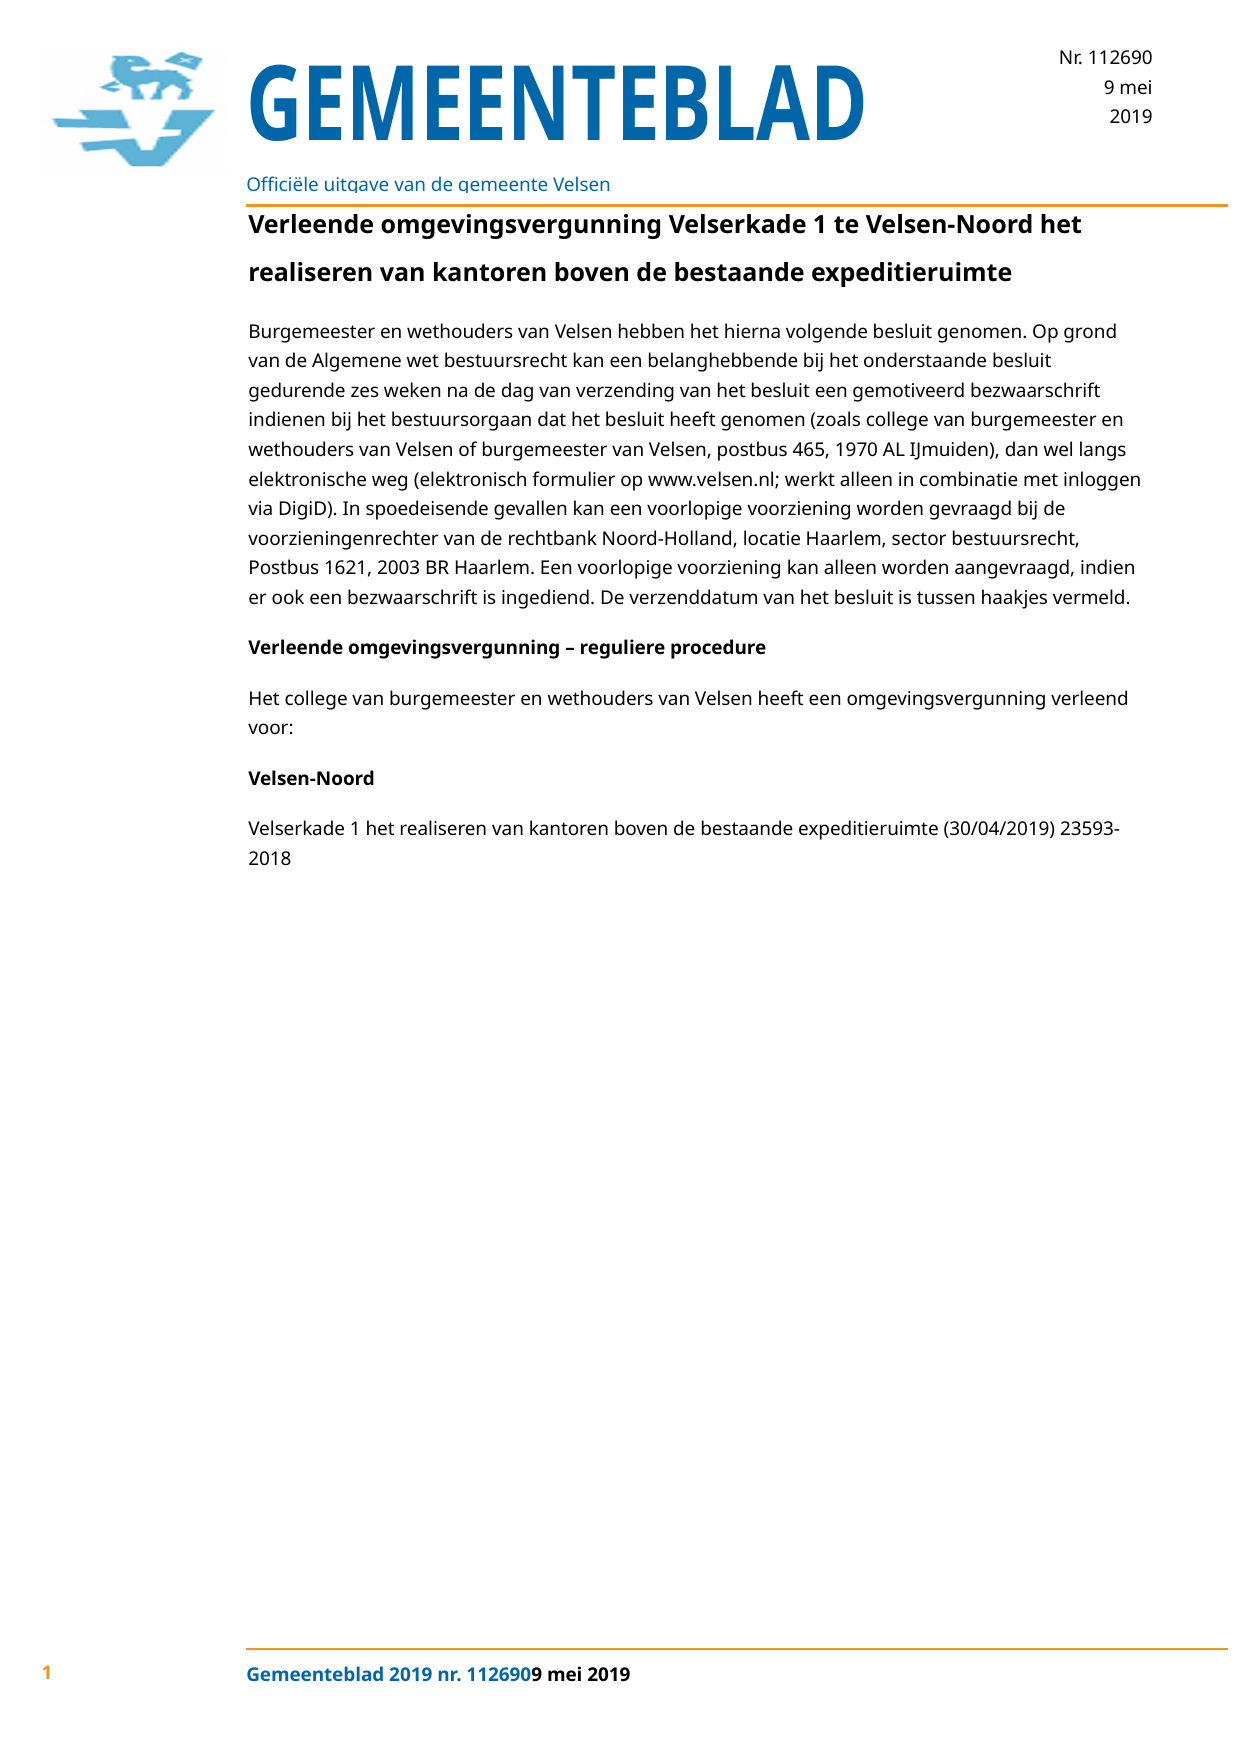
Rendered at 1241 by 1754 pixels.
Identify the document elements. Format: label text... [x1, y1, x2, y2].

text Verleende omgevingsvergunning Velserkade 1 te Velsen-Noord het realiseren van kantoren boven de bestaande expeditieruimte [248, 207, 1152, 288]
text Velsen-Noord [248, 765, 1152, 791]
text Verleende omgevingsvergunning – reguliere procedure [248, 634, 1152, 660]
picture [41, 47, 231, 172]
text Velserkade 1 het realiseren van kantoren boven de bestaande expeditieruimte (30/04/2019) 23593-2018 [248, 815, 1152, 871]
text Burgemeester en wethouders van Velsen hebben het hierna volgende besluit genomen. Op grond van de Algemene wet bestuursrecht kan een belanghebbende bij het onderstaande besluit gedurende zes weken na de dag van verzending van het besluit een gemotiveerd bezwaarschrift indienen bij het bestuursorgaan dat het besluit heeft genomen (zoals college van burgemeester en wethouders van Velsen of burgemeester van Velsen, postbus 465, 1970 AL IJmuiden), dan wel langs elektronische weg (elektronisch formulier op www.velsen.nl; werkt alleen in combinatie met inloggen via DigiD). In spoedeisende gevallen kan een voorlopige voorziening worden gevraagd bij de voorzieningenrechter van de rechtbank Noord-Holland, locatie Haarlem, sector bestuursrecht, Postbus 1621, 2003 BR Haarlem. Een voorlopige voorziening kan alleen worden aangevraagd, indien er ook een bezwaarschrift is ingediend. De verzenddatum van het besluit is tussen haakjes vermeld. [248, 318, 1152, 610]
text Het college van burgemeester en wethouders van Velsen heeft een omgevingsvergunning verleend voor: [248, 685, 1152, 740]
